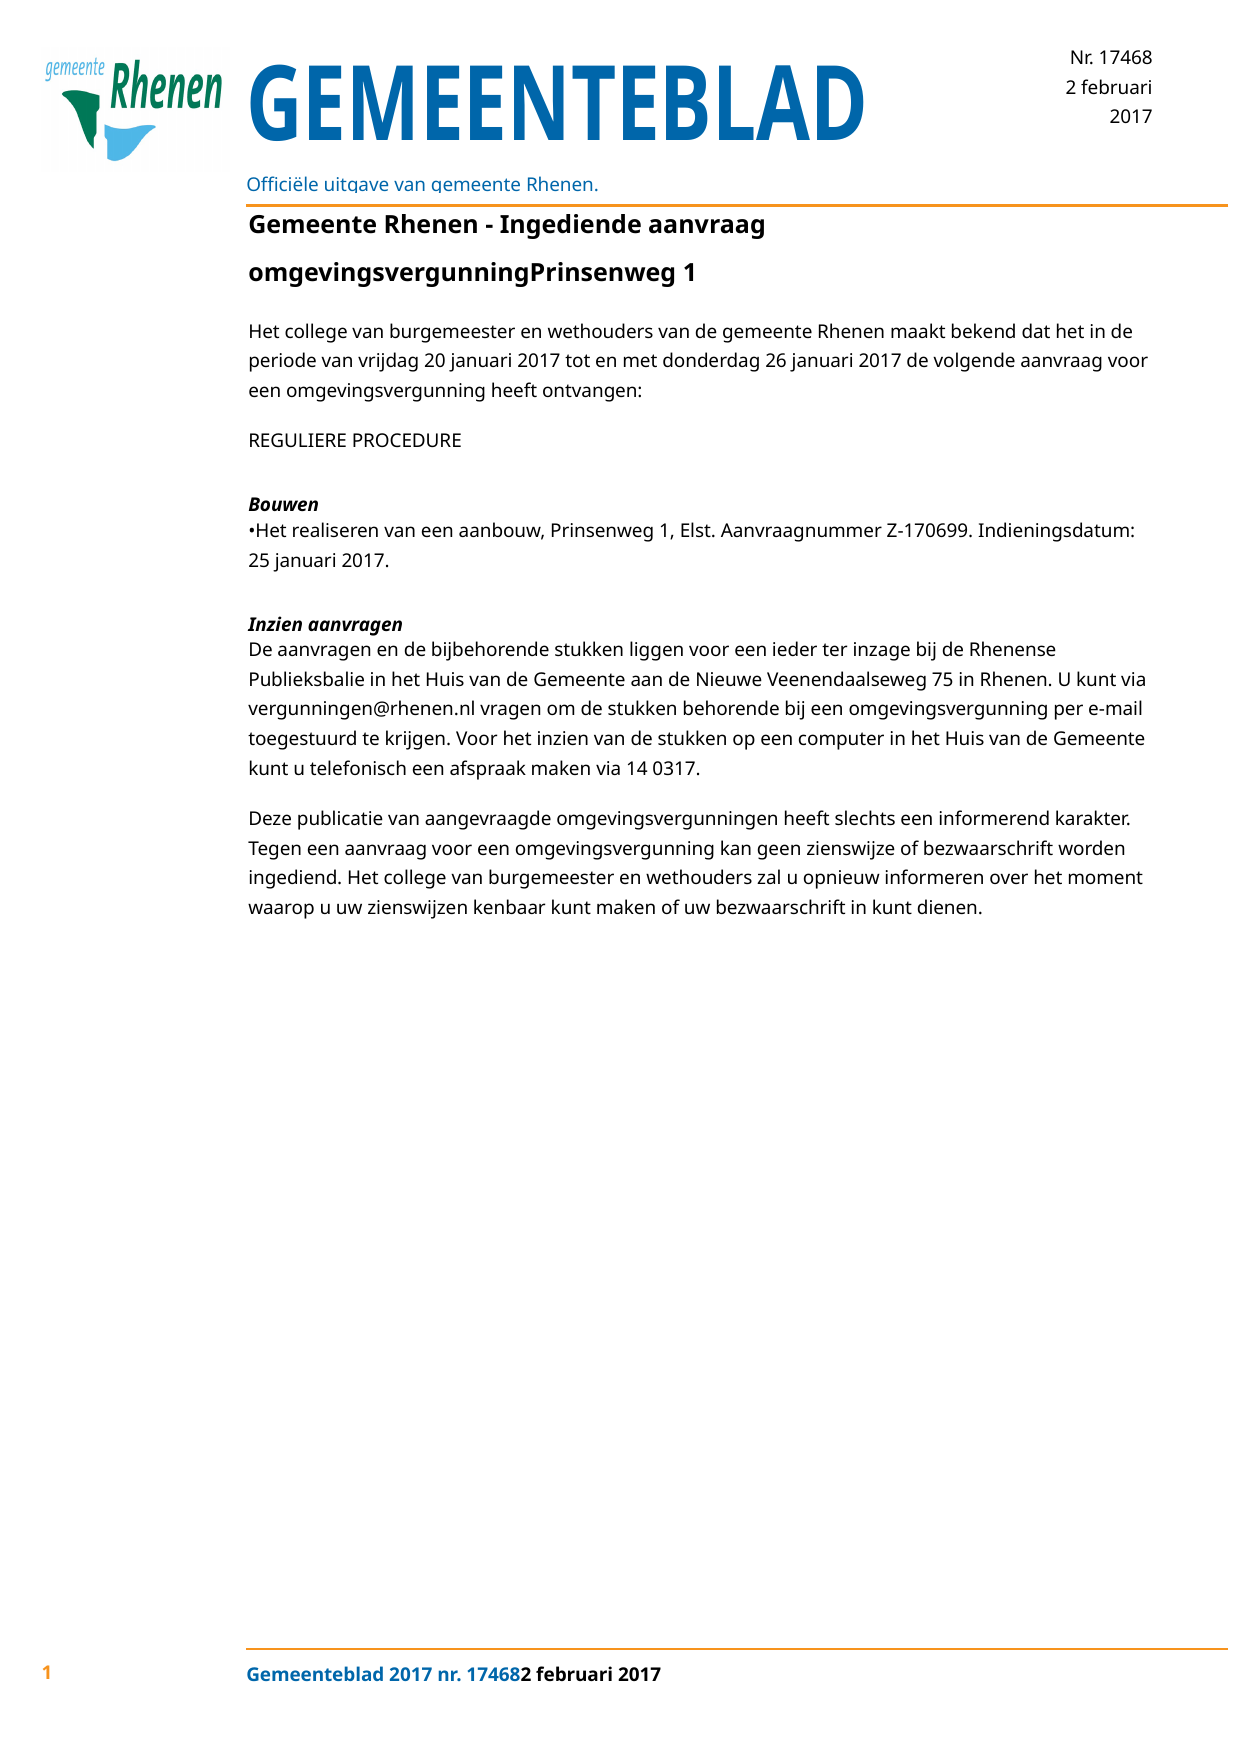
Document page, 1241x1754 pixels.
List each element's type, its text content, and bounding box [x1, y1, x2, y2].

text De aanvragen en de bijbehorende stukken liggen voor een ieder ter inzage bij de Rhenense Publieksbalie in het Huis van de Gemeente aan de Nieuwe Veenendaalseweg 75 in Rhenen. U kunt via vergunningen@rhenen.nl vragen om de stukken behorende bij een omgevingsvergunning per e-mail toegestuurd te krijgen. Voor het inzien van de stukken op een computer in het Huis van de Gemeente kunt u telefonisch een afspraak maken via 14 0317. [248, 636, 1152, 781]
text Deze publicatie van aangevraagde omgevingsvergunningen heeft slechts een informerend karakter. Tegen een aanvraag voor een omgevingsvergunning kan geen zienswijze of bezwaarschrift worden ingediend. Het college van burgemeester en wethouders zal u opnieuw informeren over het moment waarop u uw zienswijzen kenbaar kunt maken of uw bezwaarschrift in kunt dienen. [248, 805, 1152, 920]
text •Het realiseren van een aanbouw, Prinsenweg 1, Elst. Aanvraagnummer Z-170699. Indieningsdatum: 25 januari 2017. [248, 517, 1152, 572]
text Het college van burgemeester en wethouders van de gemeente Rhenen maakt bekend dat het in de periode van vrijdag 20 januari 2017 tot en met donderdag 26 januari 2017 de volgende aanvraag voor een omgevingsvergunning heeft ontvangen: [248, 318, 1152, 403]
text Gemeente Rhenen - Ingediende aanvraag omgevingsvergunningPrinsenweg 1 [248, 207, 1152, 288]
text Inzien aanvragen [248, 611, 1152, 636]
text Bouwen [248, 491, 1152, 517]
picture [41, 47, 231, 172]
text REGULIERE PROCEDURE [248, 427, 1152, 453]
